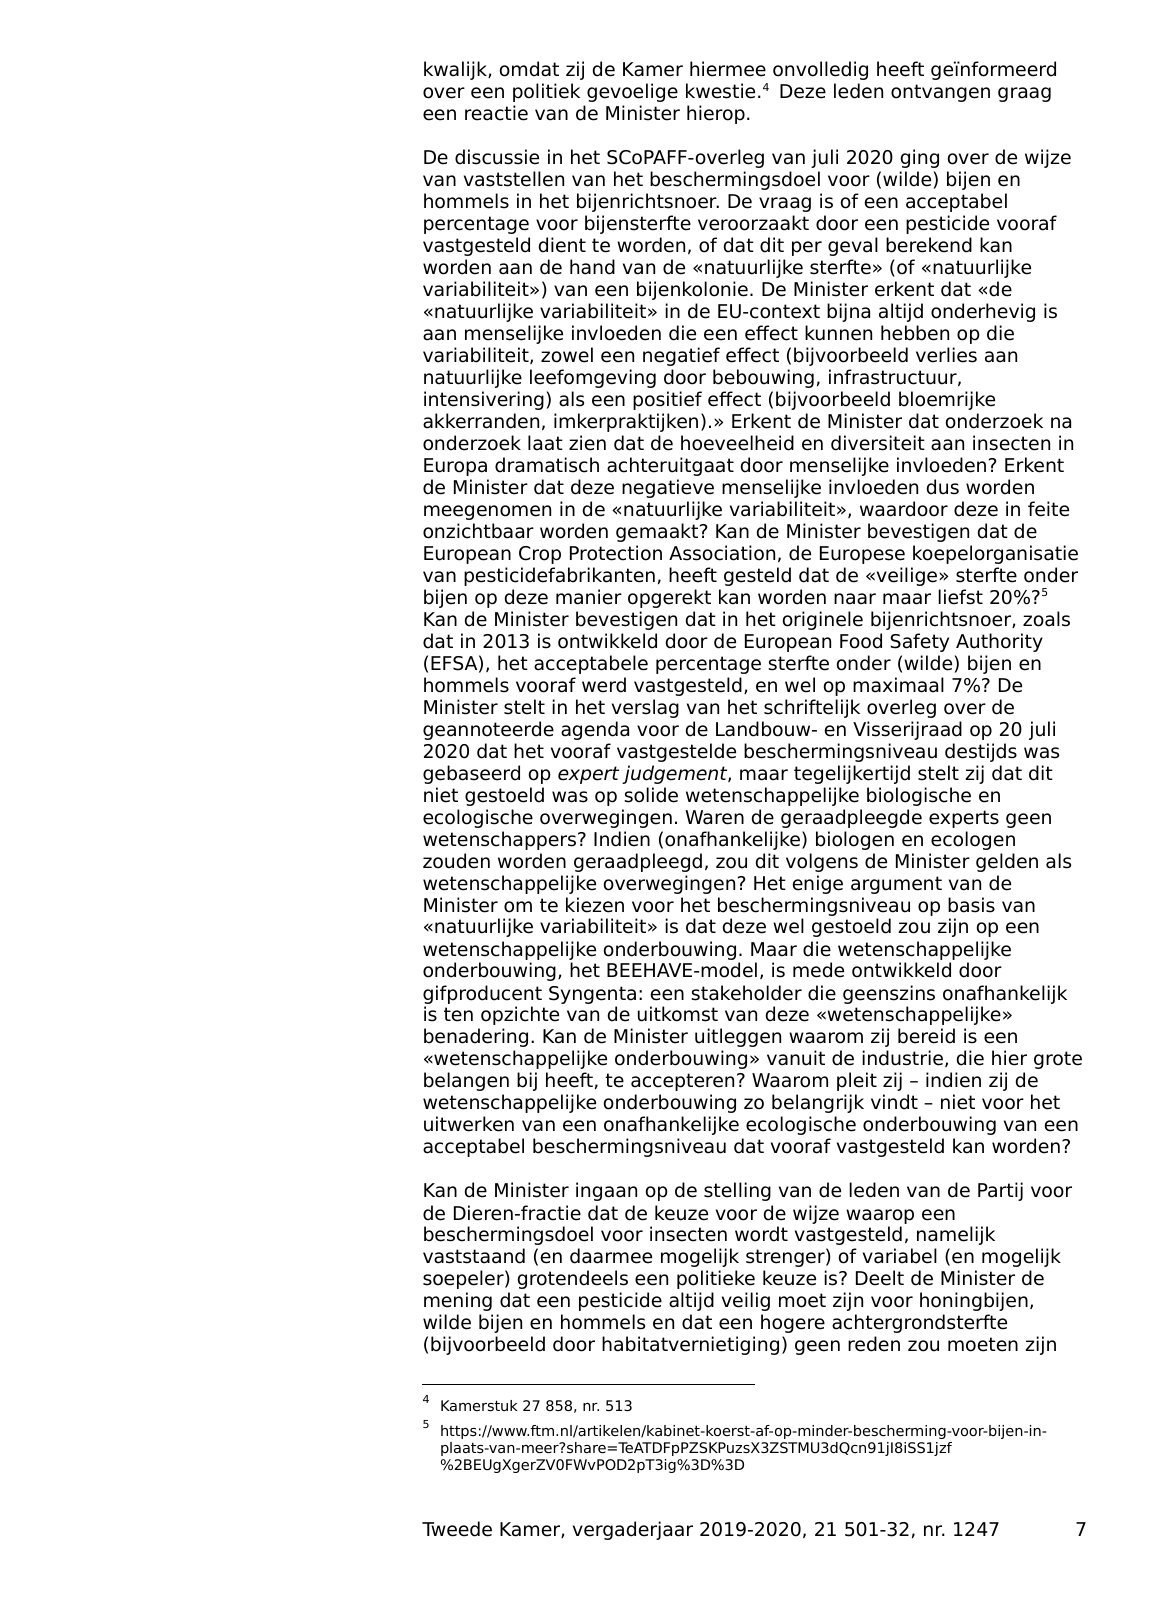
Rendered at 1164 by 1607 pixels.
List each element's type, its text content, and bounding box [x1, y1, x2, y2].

text De discussie in het SCoPAFF-overleg van juli 2020 ging over de wijze van vaststellen van het beschermingsdoel voor (wilde) bijen en hommels in het bijenrichtsnoer. De vraag is of een acceptabel percentage voor bijensterfte veroorzaakt door een pesticide vooraf vastgesteld dient te worden, of dat dit per geval berekend kan worden aan de hand van de «natuurlijke sterfte» (of «natuurlijke variabiliteit») van een bijenkolonie. De Minister erkent dat «de «natuurlijke variabiliteit» in de EU-context bijna altijd onderhevig is aan menselijke invloeden die een effect kunnen hebben op die variabiliteit, zowel een negatief effect (bijvoorbeeld verlies aan natuurlijke leefomgeving door bebouwing, infrastructuur, intensivering) als een positief effect (bijvoorbeeld bloemrijke akkerranden, imkerpraktijken).» Erkent de Minister dat onderzoek na onderzoek laat zien dat de hoeveelheid en diversiteit aan insecten in Europa dramatisch achteruitgaat door menselijke invloeden? Erkent de Minister dat deze negatieve menselijke invloeden dus worden meegenomen in de «natuurlijke variabiliteit», waardoor deze in feite onzichtbaar worden gemaakt? Kan de Minister bevestigen dat de European Crop Protection Association, de Europese koepelorganisatie van pesticidefabrikanten, heeft gesteld dat de «veilige» sterfte onder bijen op deze manier opgerekt kan worden naar maar liefst 20%? Kan de Minister bevestigen dat in het originele bijenrichtsnoer, zoals dat in 2013 is ontwikkeld door de European Food Safety Authority (EFSA), het acceptabele percentage sterfte onder (wilde) bijen en hommels vooraf werd vastgesteld, en wel op maximaal 7%? De Minister stelt in het verslag van het schriftelijk overleg over de geannoteerde agenda voor de Landbouw- en Visserijraad op 20 juli 2020 dat het vooraf vastgestelde beschermingsniveau destijds was gebaseerd op expert judgement, maar tegelijkertijd stelt zij dat dit niet gestoeld was op solide wetenschappelijke biologische en ecologische overwegingen. Waren de geraadpleegde experts geen wetenschappers? Indien (onafhankelijke) biologen en ecologen zouden worden geraadpleegd, zou dit volgens de Minister gelden als wetenschappelijke overwegingen? Het enige argument van de Minister om te kiezen voor het beschermingsniveau op basis van «natuurlijke variabiliteit» is dat deze wel gestoeld zou zijn op een wetenschappelijke onderbouwing. Maar die wetenschappelijke onderbouwing, het BEEHAVE-model, is mede ontwikkeld door gifproducent Syngenta: een stakeholder die geenszins onafhankelijk is ten opzichte van de uitkomst van deze «wetenschappelijke» benadering. Kan de Minister uitleggen waarom zij bereid is een «wetenschappelijke onderbouwing» vanuit de industrie, die hier grote belangen bij heeft, te accepteren? Waarom pleit zij – indien zij de wetenschappelijke onderbouwing zo belangrijk vindt – niet voor het uitwerken van een onafhankelijke ecologische onderbouwing van een acceptabel beschermingsniveau dat vooraf vastgesteld kan worden? [422, 147, 1087, 1158]
text https://www.ftm.nl/artikelen/kabinet-koerst-af-op-minder-bescherming-voor-bijen-in-plaats-van-meer?share=TeATDFpPZSKPuzsX3ZSTMU3dQcn91jI8iSS1jzf%2BEUgXgerZV0FWvPOD2pT3ig%3D%3D [422, 1418, 1087, 1474]
text kwalijk, omdat zij de Kamer hiermee onvolledig heeft geïnformeerd over een politiek gevoelige kwestie. Deze leden ontvangen graag een reactie van de Minister hierop. [422, 59, 1087, 125]
text Kan de Minister ingaan op de stelling van de leden van de Partij voor de Dieren-fractie dat de keuze voor de wijze waarop een beschermingsdoel voor insecten wordt vastgesteld, namelijk vaststaand (en daarmee mogelijk strenger) of variabel (en mogelijk soepeler) grotendeels een politieke keuze is? Deelt de Minister de mening dat een pesticide altijd veilig moet zijn voor honingbijen, wilde bijen en hommels en dat een hogere achtergrondsterfte (bijvoorbeeld door habitatvernietiging) geen reden zou moeten zijn [422, 1180, 1087, 1356]
text Kamerstuk 27 858, nr. 513 [422, 1393, 1087, 1416]
